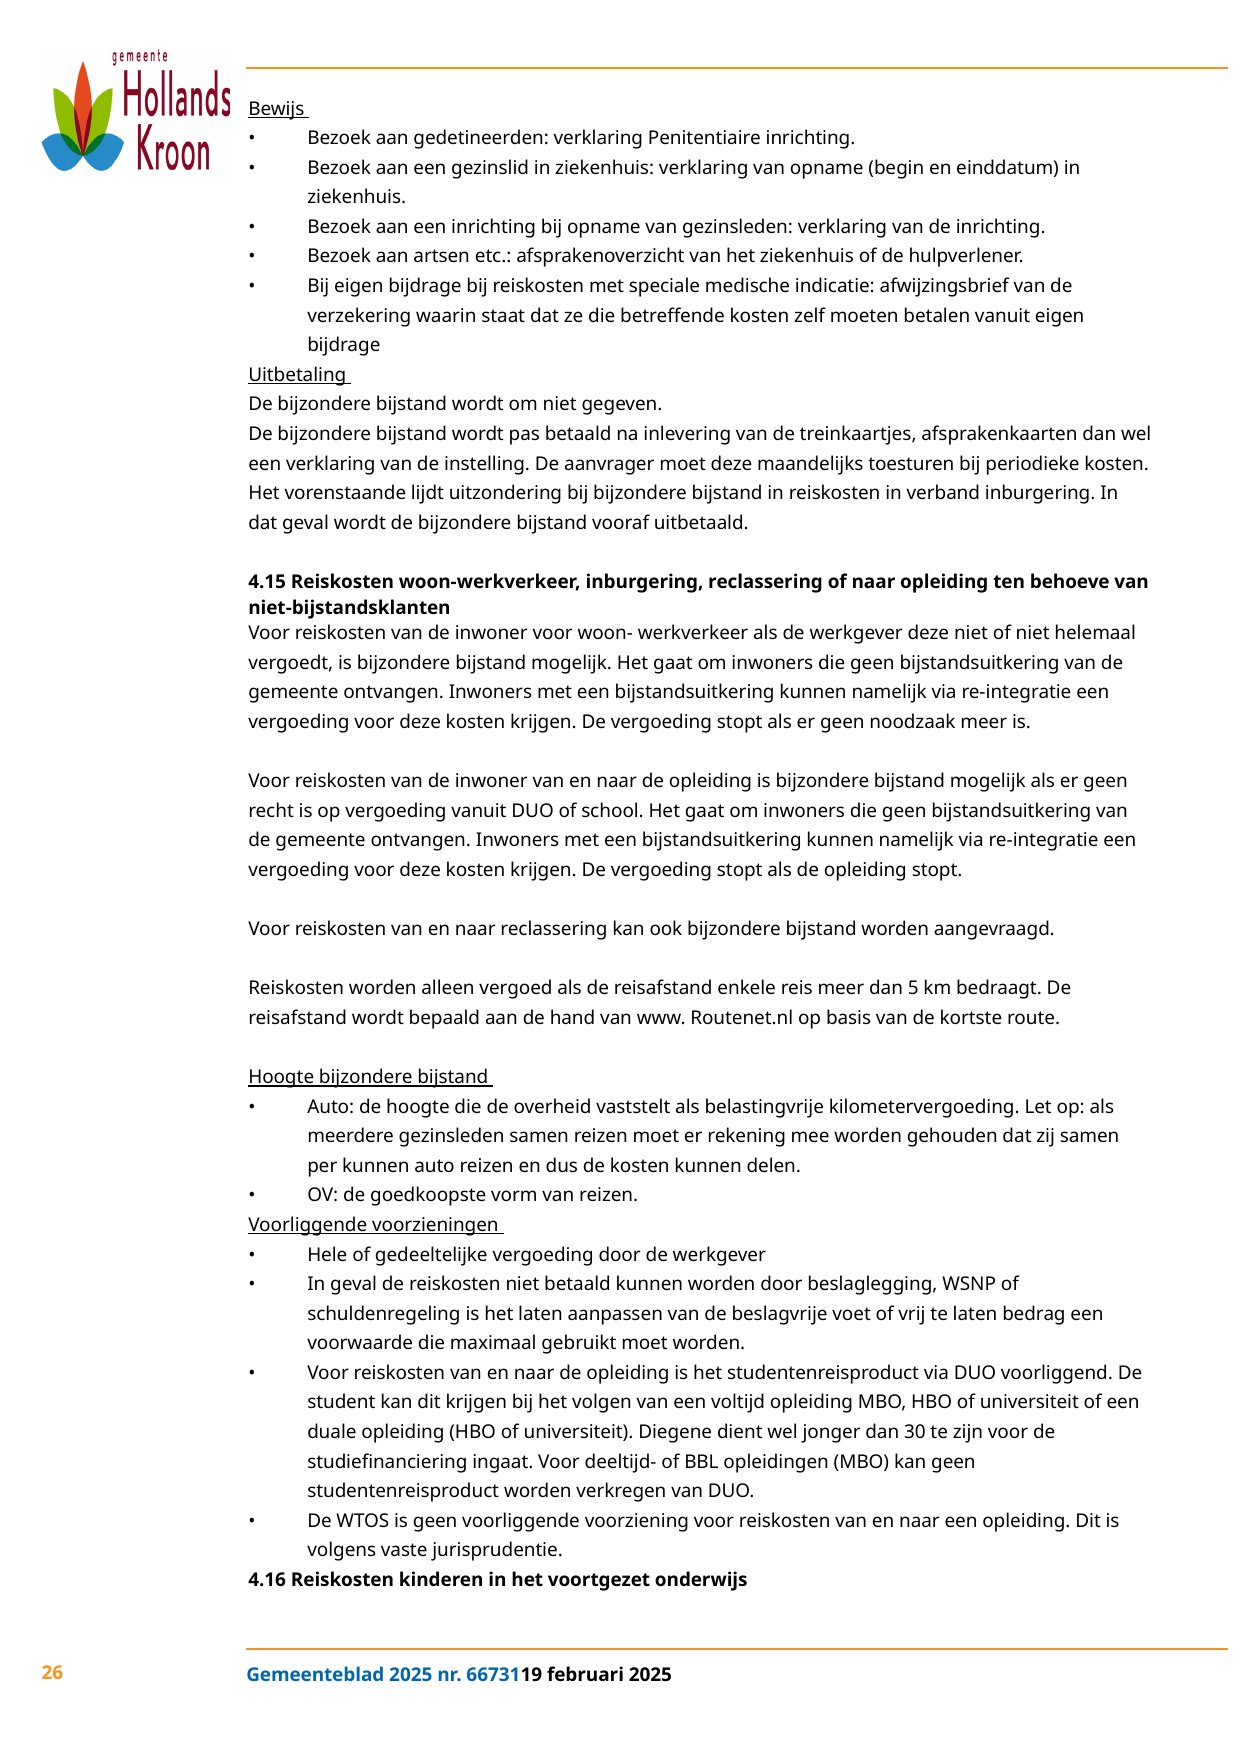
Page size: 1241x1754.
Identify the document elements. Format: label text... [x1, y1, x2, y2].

text 4.16 Reiskosten kinderen in het voortgezet onderwijs [248, 1566, 1152, 1592]
list Bezoek aan gedetineerden: verklaring Penitentiaire inrichting. [248, 124, 1152, 150]
text Voorliggende voorzieningen [248, 1211, 1152, 1237]
text Uitbetaling [248, 361, 1152, 387]
text Reiskosten worden alleen vergoed als de reisafstand enkele reis meer dan 5 km bedraagt. De reisafstand wordt bepaald aan de hand van www. Routenet.nl op basis van de kortste route. [248, 974, 1152, 1030]
list De WTOS is geen voorliggende voorziening voor reiskosten van en naar een opleiding. Dit is volgens vaste jurisprudentie. [248, 1507, 1152, 1562]
list Hele of gedeeltelijke vergoeding door de werkgever [248, 1241, 1152, 1267]
list Voor reiskosten van en naar de opleiding is het studentenreisproduct via DUO voorliggend. De student kan dit krijgen bij het volgen van een voltijd opleiding MBO, HBO of universiteit of een duale opleiding (HBO of universiteit). Diegene dient wel jonger dan 30 te zijn voor de studiefinanciering ingaat. Voor deeltijd- of BBL opleidingen (MBO) kan geen studentenreisproduct worden verkregen van DUO. [248, 1359, 1152, 1503]
text 4.15 Reiskosten woon-werkverkeer, inburgering, reclassering of naar opleiding ten behoeve van niet-bijstandsklanten [248, 568, 1152, 619]
text De bijzondere bijstand wordt om niet gegeven. [248, 391, 1152, 416]
text Bewijs [248, 95, 1152, 121]
text Voor reiskosten van de inwoner voor woon- werkverkeer als de werkgever deze niet of niet helemaal vergoedt, is bijzondere bijstand mogelijk. Het gaat om inwoners die geen bijstandsuitkering van de gemeente ontvangen. Inwoners met een bijstandsuitkering kunnen namelijk via re-integratie een vergoeding voor deze kosten krijgen. De vergoeding stopt als er geen noodzaak meer is. [248, 619, 1152, 734]
list Bezoek aan artsen etc.: afsprakenoverzicht van het ziekenhuis of de hulpverlener. [248, 243, 1152, 268]
list Bezoek aan een inrichting bij opname van gezinsleden: verklaring van de inrichting. [248, 213, 1152, 239]
list OV: de goedkoopste vorm van reizen. [248, 1182, 1152, 1207]
list Auto: de hoogte die de overheid vaststelt als belastingvrije kilometervergoeding. Let op: als meerdere gezinsleden samen reizen moet er rekening mee worden gehouden dat zij samen per kunnen auto reizen en dus de kosten kunnen delen. [248, 1093, 1152, 1178]
picture [41, 47, 231, 172]
list Bij eigen bijdrage bij reiskosten met speciale medische indicatie: afwijzingsbrief van de verzekering waarin staat dat ze die betreffende kosten zelf moeten betalen vanuit eigen bijdrage [248, 272, 1152, 357]
text Voor reiskosten van de inwoner van en naar de opleiding is bijzondere bijstand mogelijk als er geen recht is op vergoeding vanuit DUO of school. Het gaat om inwoners die geen bijstandsuitkering van de gemeente ontvangen. Inwoners met een bijstandsuitkering kunnen namelijk via re-integratie een vergoeding voor deze kosten krijgen. De vergoeding stopt als de opleiding stopt. [248, 767, 1152, 882]
text De bijzondere bijstand wordt pas betaald na inlevering van de treinkaartjes, afsprakenkaarten dan wel een verklaring van de instelling. De aanvrager moet deze maandelijks toesturen bij periodieke kosten. Het vorenstaande lijdt uitzondering bij bijzondere bijstand in reiskosten in verband inburgering. In dat geval wordt de bijzondere bijstand vooraf uitbetaald. [248, 420, 1152, 535]
text Voor reiskosten van en naar reclassering kan ook bijzondere bijstand worden aangevraagd. [248, 915, 1152, 941]
list In geval de reiskosten niet betaald kunnen worden door beslaglegging, WSNP of schuldenregeling is het laten aanpassen van de beslagvrije voet of vrij te laten bedrag een voorwaarde die maximaal gebruikt moet worden. [248, 1270, 1152, 1355]
text Hoogte bijzondere bijstand [248, 1063, 1152, 1089]
list Bezoek aan een gezinslid in ziekenhuis: verklaring van opname (begin en einddatum) in ziekenhuis. [248, 154, 1152, 209]
